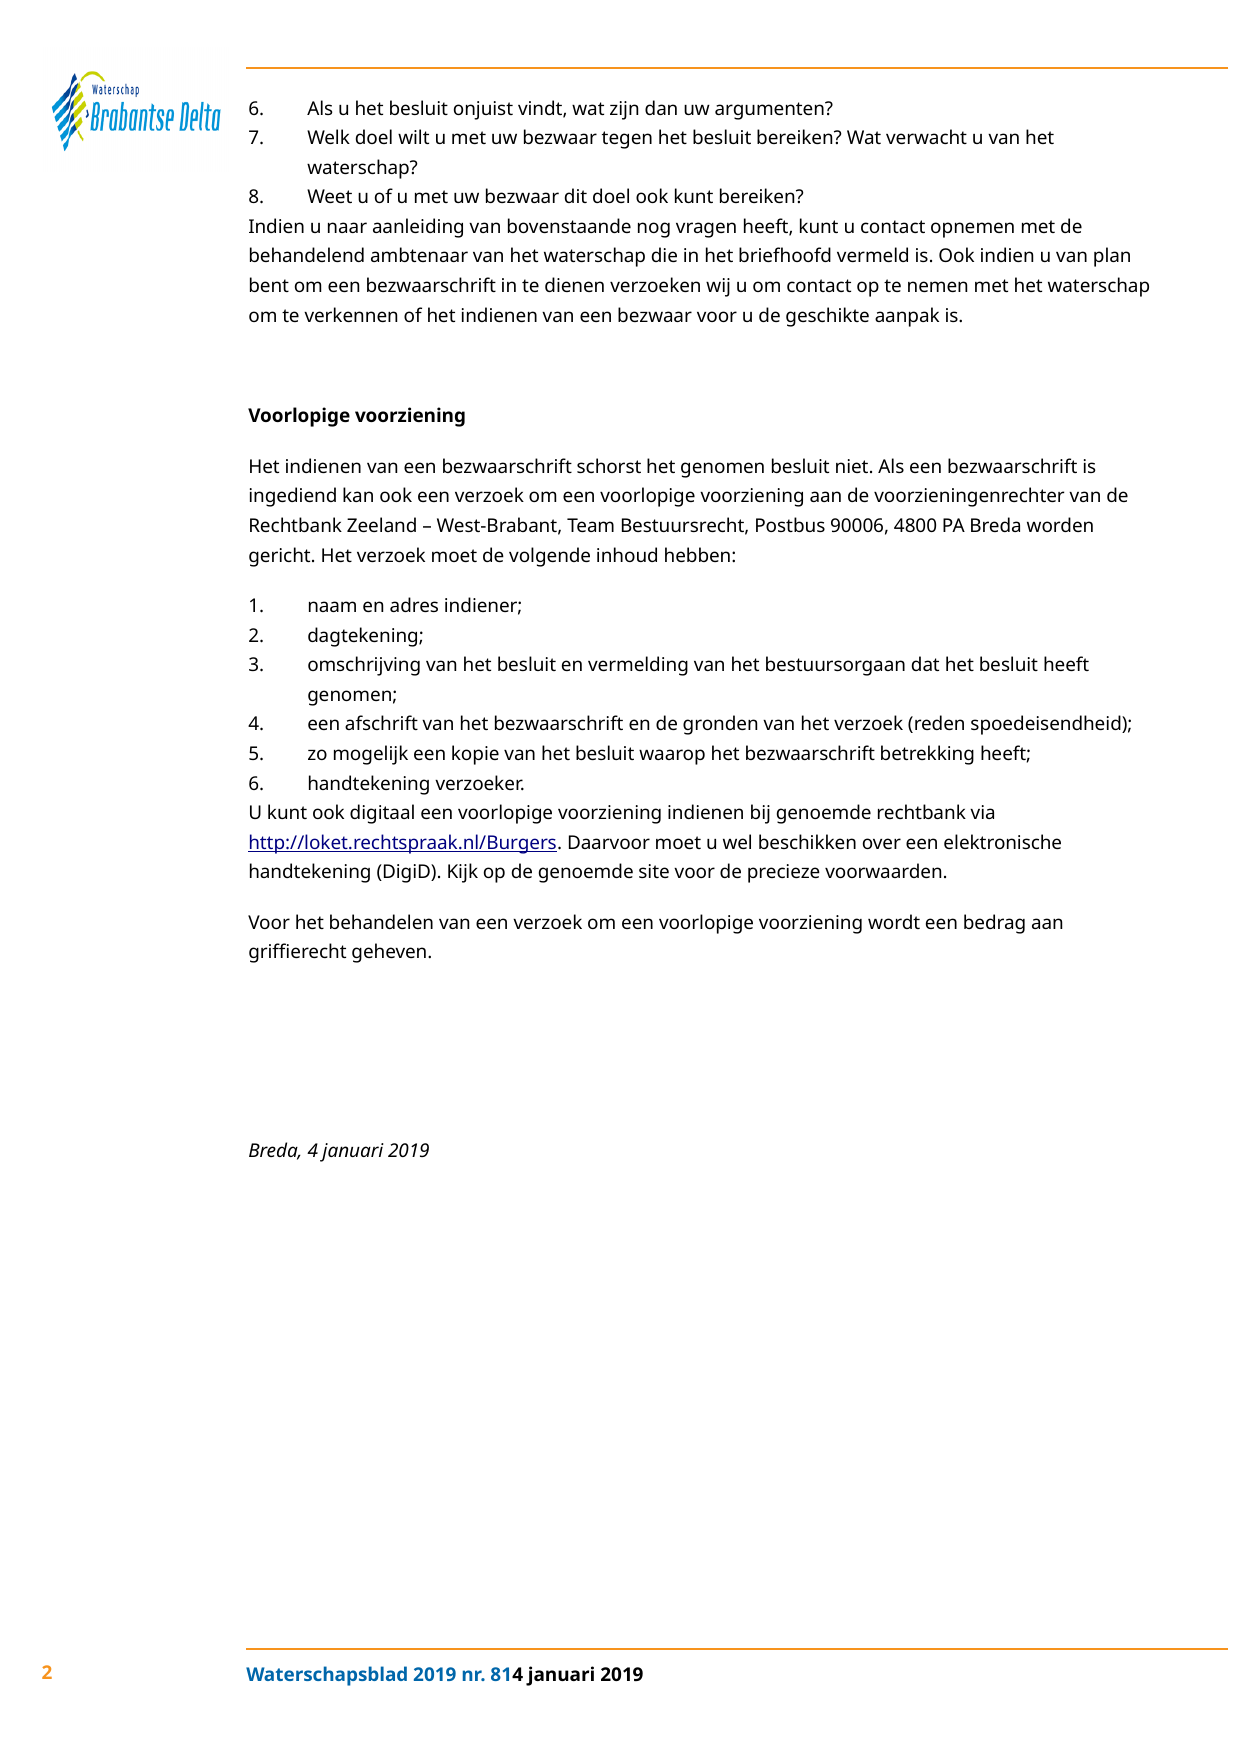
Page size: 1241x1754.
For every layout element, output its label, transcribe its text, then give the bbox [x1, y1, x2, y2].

text Breda, 4 januari 2019 [248, 1138, 1152, 1163]
list Weet u of u met uw bezwaar dit doel ook kunt bereiken? [248, 183, 1152, 209]
list een afschrift van het bezwaarschrift en de gronden van het verzoek (reden spoedeisendheid); [248, 711, 1152, 736]
list Als u het besluit onjuist vindt, wat zijn dan uw argumenten? [248, 95, 1152, 121]
picture [41, 47, 231, 172]
list handtekening verzoeker. [248, 770, 1152, 796]
list Welk doel wilt u met uw bezwaar tegen het besluit bereiken? Wat verwacht u van het waterschap? [248, 124, 1152, 180]
list dagtekening; [248, 622, 1152, 648]
list naam en adres indiener; [248, 592, 1152, 618]
text Het indienen van een bezwaarschrift schorst het genomen besluit niet. Als een bezwaarschrift is ingediend kan ook een verzoek om een voorlopige voorziening aan de voorzieningenrechter van de Rechtbank Zeeland – West-Brabant, Team Bestuursrecht, Postbus 90006, 4800 PA Breda worden gericht. Het verzoek moet de volgende inhoud hebben: [248, 453, 1152, 568]
text Voor het behandelen van een verzoek om een voorlopige voorziening wordt een bedrag aan griffierecht geheven. [248, 909, 1152, 964]
list zo mogelijk een kopie van het besluit waarop het bezwaarschrift betrekking heeft; [248, 740, 1152, 766]
list omschrijving van het besluit en vermelding van het bestuursorgaan dat het besluit heeft genomen; [248, 651, 1152, 707]
text Voorlopige voorziening [248, 403, 1152, 428]
text Indien u naar aanleiding van bovenstaande nog vragen heeft, kunt u contact opnemen met de behandelend ambtenaar van het waterschap die in het briefhoofd vermeld is. Ook indien u van plan bent om een bezwaarschrift in te dienen verzoeken wij u om contact op te nemen met het waterschap om te verkennen of het indienen van een bezwaar voor u de geschikte aanpak is. [248, 213, 1152, 328]
text U kunt ook digitaal een voorlopige voorziening indienen bij genoemde rechtbank via http://loket.rechtspraak.nl/Burgers. Daarvoor moet u wel beschikken over een elektronische handtekening (DigiD). Kijk op de genoemde site voor de precieze voorwaarden. [248, 799, 1152, 884]
